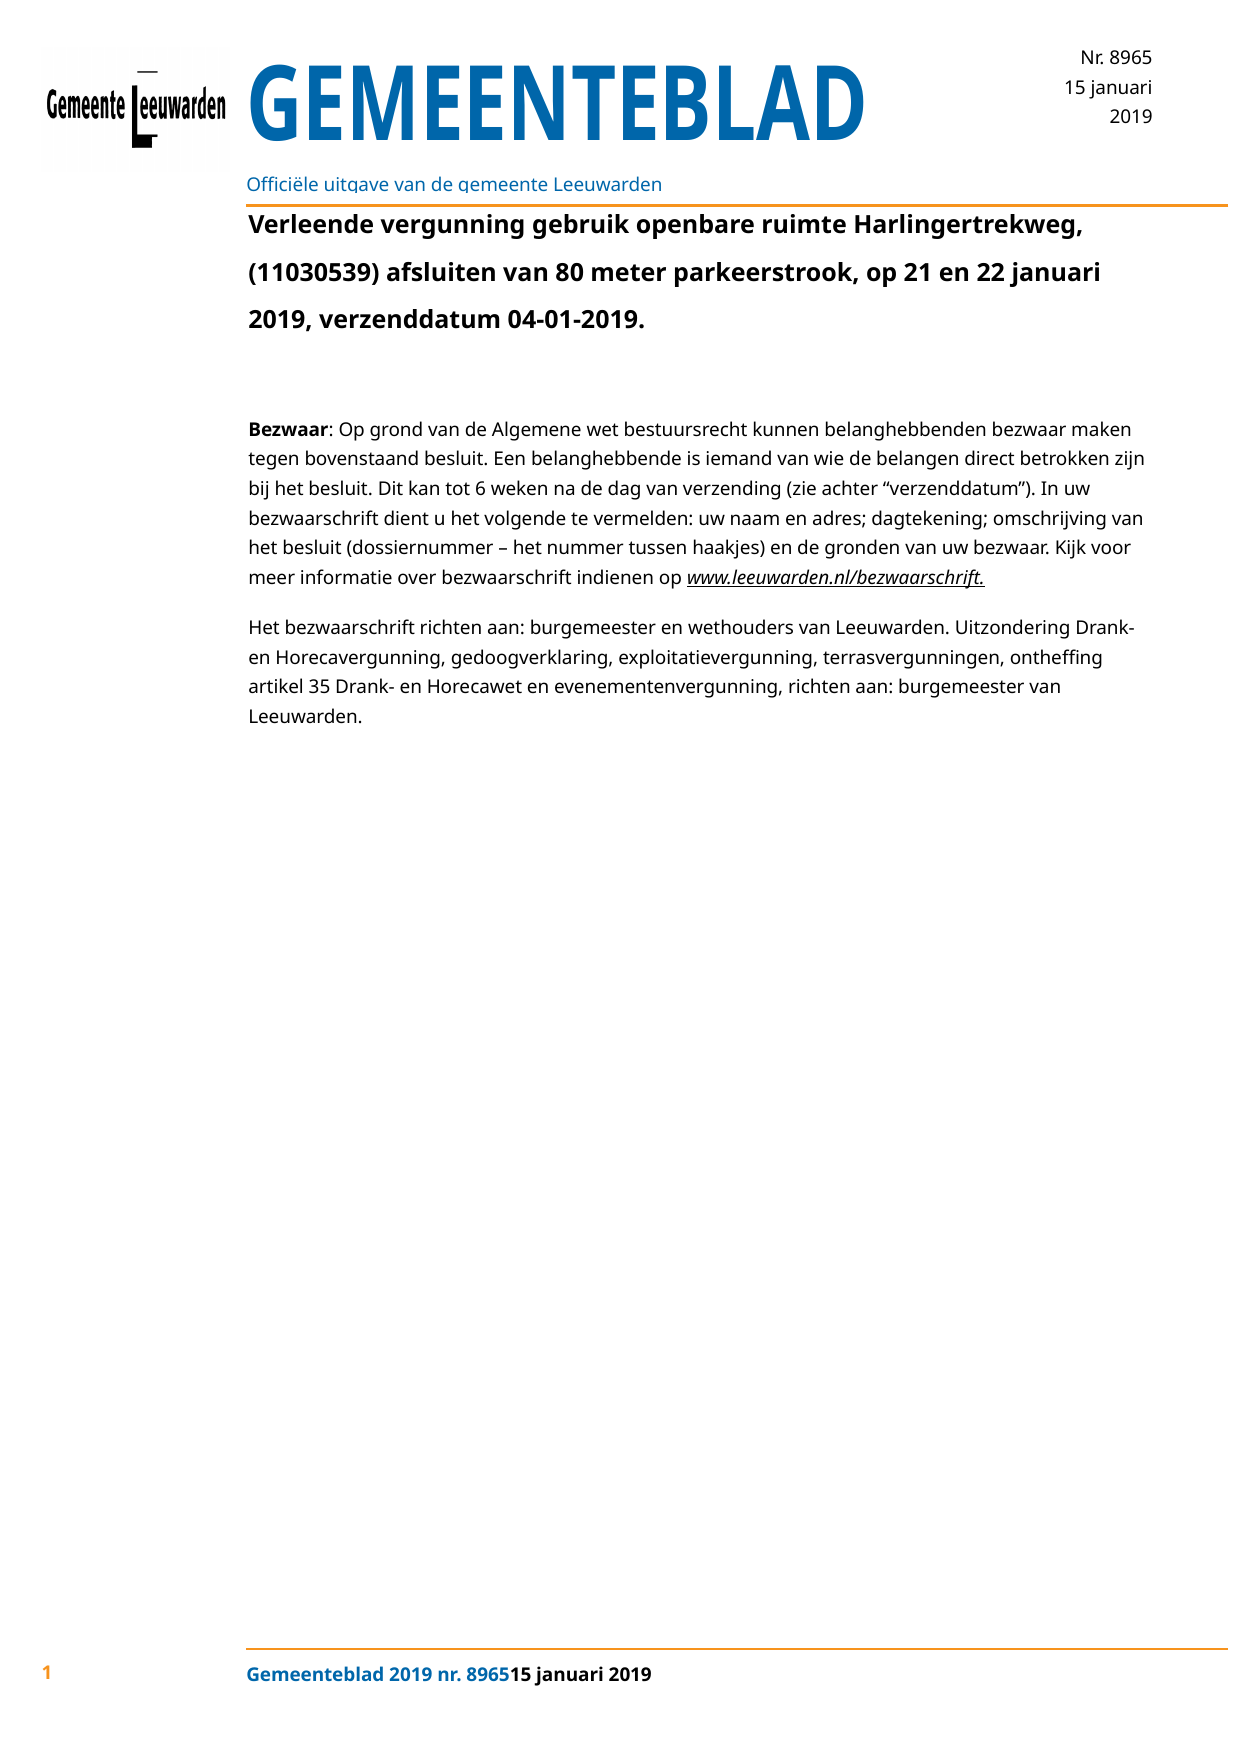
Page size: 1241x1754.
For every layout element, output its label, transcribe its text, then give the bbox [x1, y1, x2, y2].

text Verleende vergunning gebruik openbare ruimte Harlingertrekweg, (11030539) afsluiten van 80 meter parkeerstrook, op 21 en 22 januari 2019, verzenddatum 04-01-2019. [248, 207, 1152, 336]
picture [41, 47, 231, 172]
text Het bezwaarschrift richten aan: burgemeester en wethouders van Leeuwarden. Uitzondering Drank- en Horecavergunning, gedoogverklaring, exploitatievergunning, terrasvergunningen, ontheffing artikel 35 Drank- en Horecawet en evenementenvergunning, richten aan: burgemeester van Leeuwarden. [248, 614, 1152, 729]
text Bezwaar: Op grond van de Algemene wet bestuursrecht kunnen belanghebbenden bezwaar maken tegen bovenstaand besluit. Een belanghebbende is iemand van wie de belangen direct betrokken zijn bij het besluit. Dit kan tot 6 weken na de dag van verzending (zie achter “verzenddatum”). In uw bezwaarschrift dient u het volgende te vermelden: uw naam en adres; dagtekening; omschrijving van het besluit (dossiernummer – het nummer tussen haakjes) en de gronden van uw bezwaar. Kijk voor meer informatie over bezwaarschrift indienen op www.leeuwarden.nl/bezwaarschrift. [248, 416, 1152, 589]
